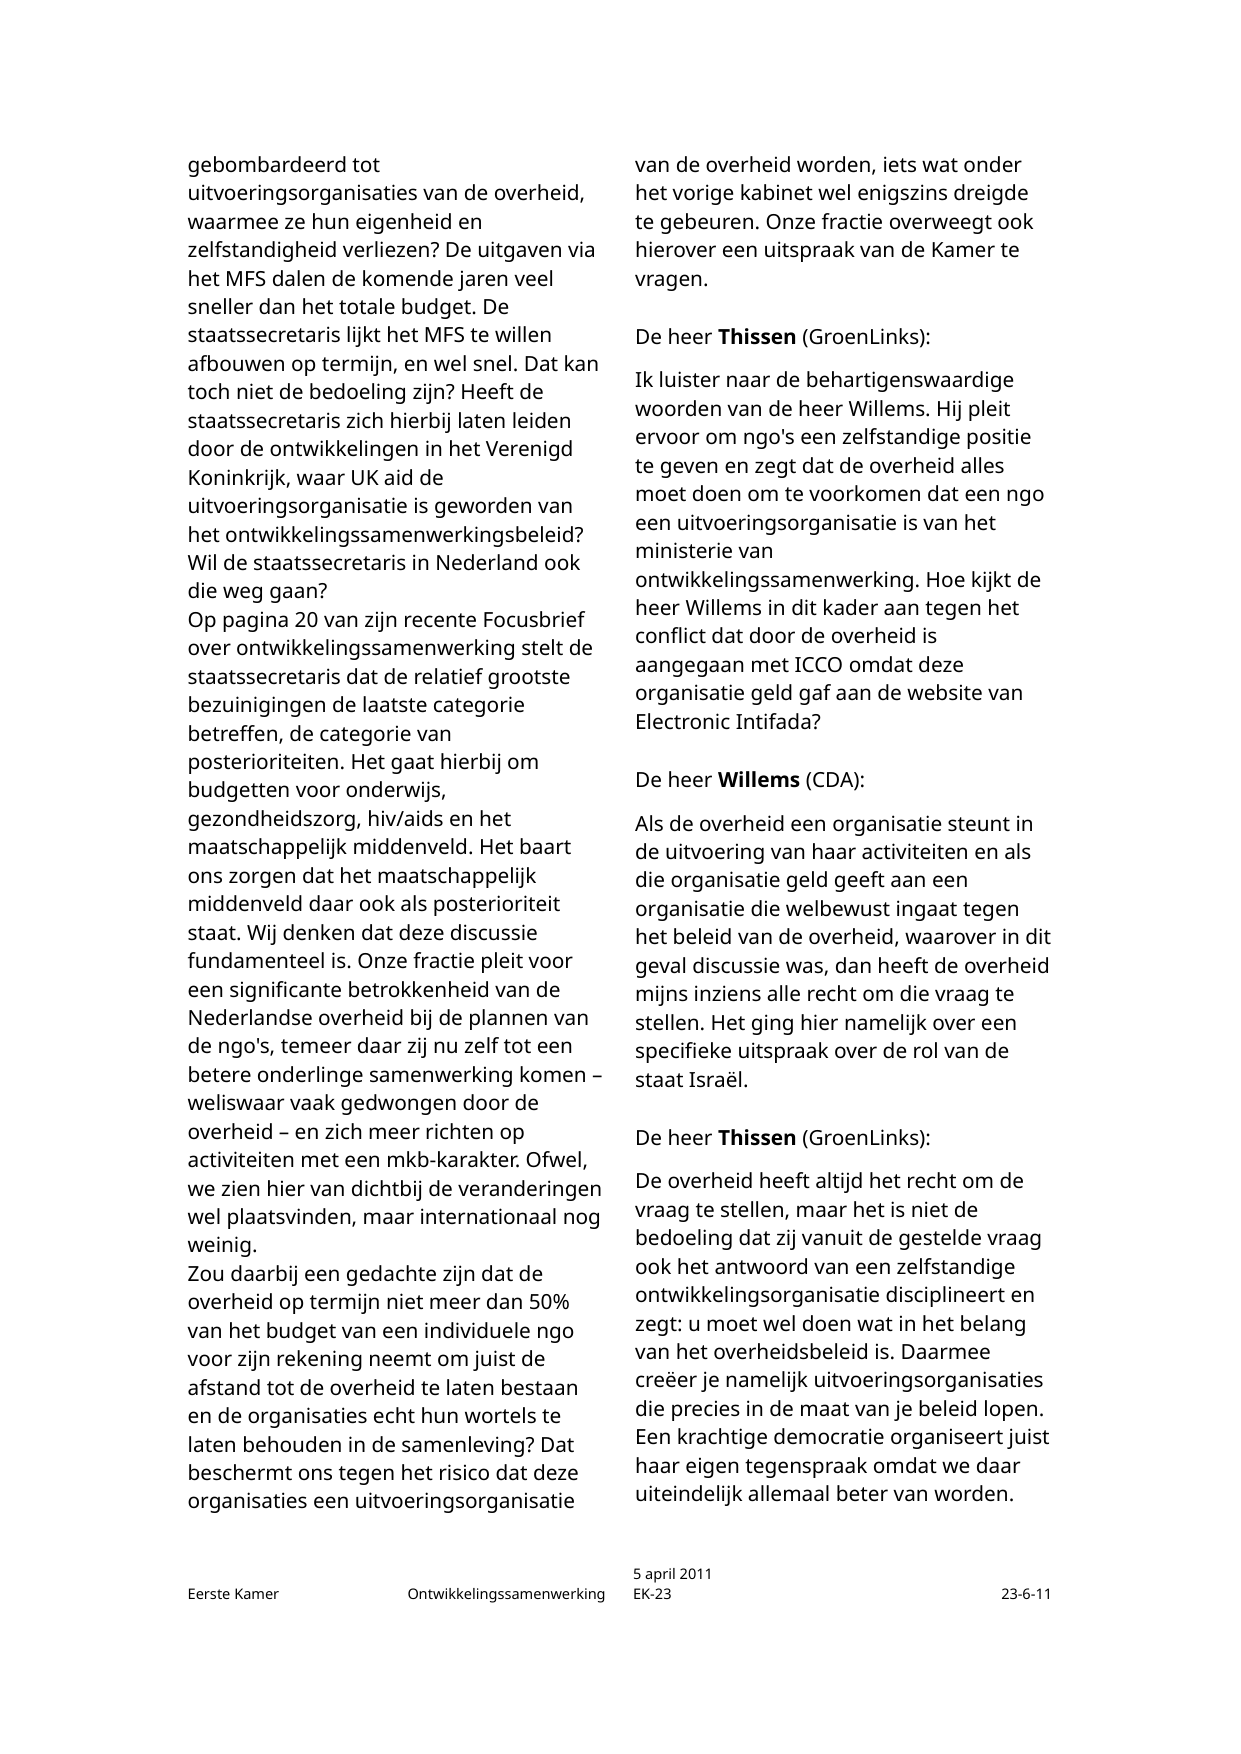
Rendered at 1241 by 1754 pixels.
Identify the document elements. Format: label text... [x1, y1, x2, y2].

text De overheid heeft altijd het recht om de vraag te stellen, maar het is niet de bedoeling dat zij vanuit de gestelde vraag ook het antwoord van een zelfstandige ontwikkelingsorganisatie disciplineert en zegt: u moet wel doen wat in het belang van het overheidsbeleid is. Daarmee creëer je namelijk uitvoeringsorganisaties die precies in de maat van je beleid lopen. Een krachtige democratie organiseert juist haar eigen tegenspraak omdat we daar uiteindelijk allemaal beter van worden. [635, 1167, 1053, 1508]
text Als de overheid een organisatie steunt in de uitvoering van haar activiteiten en als die organisatie geld geeft aan een organisatie die welbewust ingaat tegen het beleid van de overheid, waarover in dit geval discussie was, dan heeft de overheid mijns inziens alle recht om die vraag te stellen. Het ging hier namelijk over een specifieke uitspraak over de rol van de staat Israël. [635, 809, 1053, 1093]
text De heer Willems (CDA): [635, 765, 1053, 794]
text De heer Thissen (GroenLinks): [635, 322, 1053, 351]
text Zou daarbij een gedachte zijn dat de overheid op termijn niet meer dan 50% van het budget van een individuele ngo voor zijn rekening neemt om juist de afstand tot de overheid te laten bestaan en de organisaties echt hun wortels te laten behouden in de samenleving? Dat beschermt ons tegen het risico dat deze organisaties een uitvoeringsorganisatie [187, 1259, 605, 1515]
text Ik luister naar de behartigenswaardige woorden van de heer Willems. Hij pleit ervoor om ngo's een zelfstandige positie te geven en zegt dat de overheid alles moet doen om te voorkomen dat een ngo een uitvoeringsorganisatie is van het ministerie van ontwikkelingssamenwerking. Hoe kijkt de heer Willems in dit kader aan tegen het conflict dat door de overheid is aangegaan met ICCO omdat deze organisatie geld gaf aan de website van Electronic Intifada? [635, 366, 1053, 735]
text Op pagina 20 van zijn recente Focusbrief over ontwikkelingssamenwerking stelt de staatssecretaris dat de relatief grootste bezuinigingen de laatste categorie betreffen, de categorie van posterioriteiten. Het gaat hierbij om budgetten voor onderwijs, gezondheidszorg, hiv/aids en het maatschappelijk middenveld. Het baart ons zorgen dat het maatschappelijk middenveld daar ook als posterioriteit staat. Wij denken dat deze discussie fundamenteel is. Onze fractie pleit voor een significante betrokkenheid van de Nederlandse overheid bij de plannen van de ngo's, temeer daar zij nu zelf tot een betere onderlinge samenwerking komen – weliswaar vaak gedwongen door de overheid – en zich meer richten op activiteiten met een mkb-karakter. Ofwel, we zien hier van dichtbij de veranderingen wel plaatsvinden, maar internationaal nog weinig. [187, 605, 605, 1259]
text De heer Thissen (GroenLinks): [635, 1123, 1053, 1152]
text gebombardeerd tot uitvoeringsorganisaties van de overheid, waarmee ze hun eigenheid en zelfstandigheid verliezen? De uitgaven via het MFS dalen de komende jaren veel sneller dan het totale budget. De staatssecretaris lijkt het MFS te willen afbouwen op termijn, en wel snel. Dat kan toch niet de bedoeling zijn? Heeft de staatssecretaris zich hierbij laten leiden door de ontwikkelingen in het Verenigd Koninkrijk, waar UK aid de uitvoeringsorganisatie is geworden van het ontwikkelingssamenwerkingsbeleid? Wil de staatssecretaris in Nederland ook die weg gaan? [187, 150, 605, 605]
text van de overheid worden, iets wat onder het vorige kabinet wel enigszins dreigde te gebeuren. Onze fractie overweegt ook hierover een uitspraak van de Kamer te vragen. [635, 150, 1053, 292]
